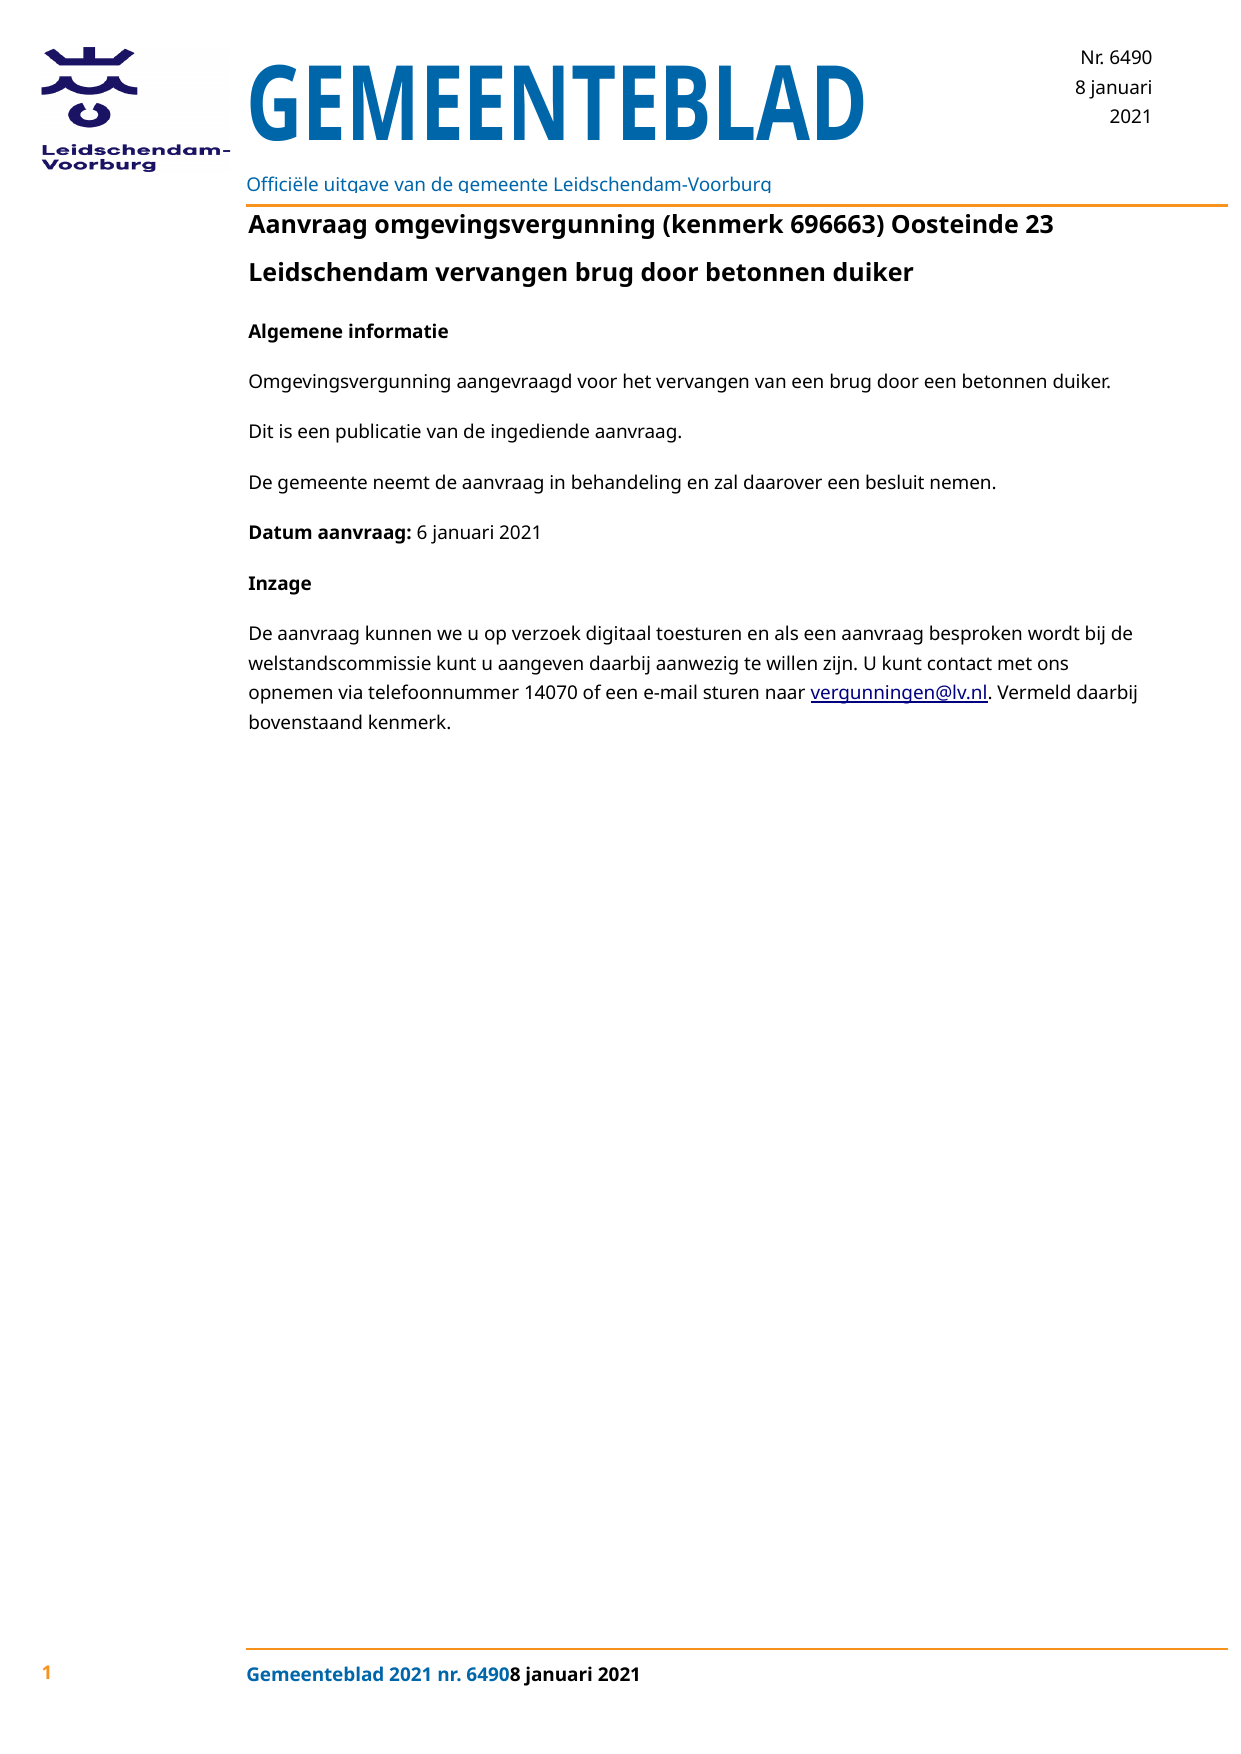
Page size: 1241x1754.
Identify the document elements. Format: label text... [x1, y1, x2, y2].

text Algemene informatie [248, 318, 1152, 344]
text Datum aanvraag: 6 januari 2021 [248, 519, 1152, 545]
text De aanvraag kunnen we u op verzoek digitaal toesturen en als een aanvraag besproken wordt bij de welstandscommissie kunt u aangeven daarbij aanwezig te willen zijn. U kunt contact met ons opnemen via telefoonnummer 14070 of een e-mail sturen naar vergunningen@lv.nl. Vermeld daarbij bovenstaand kenmerk. [248, 620, 1152, 735]
text Omgevingsvergunning aangevraagd voor het vervangen van een brug door een betonnen duiker. [248, 368, 1152, 394]
text Inzage [248, 570, 1152, 596]
text Aanvraag omgevingsvergunning (kenmerk 696663) Oosteinde 23 Leidschendam vervangen brug door betonnen duiker [248, 207, 1152, 288]
text De gemeente neemt de aanvraag in behandeling en zal daarover een besluit nemen. [248, 469, 1152, 495]
text Dit is een publicatie van de ingediende aanvraag. [248, 419, 1152, 444]
picture [41, 47, 231, 172]
